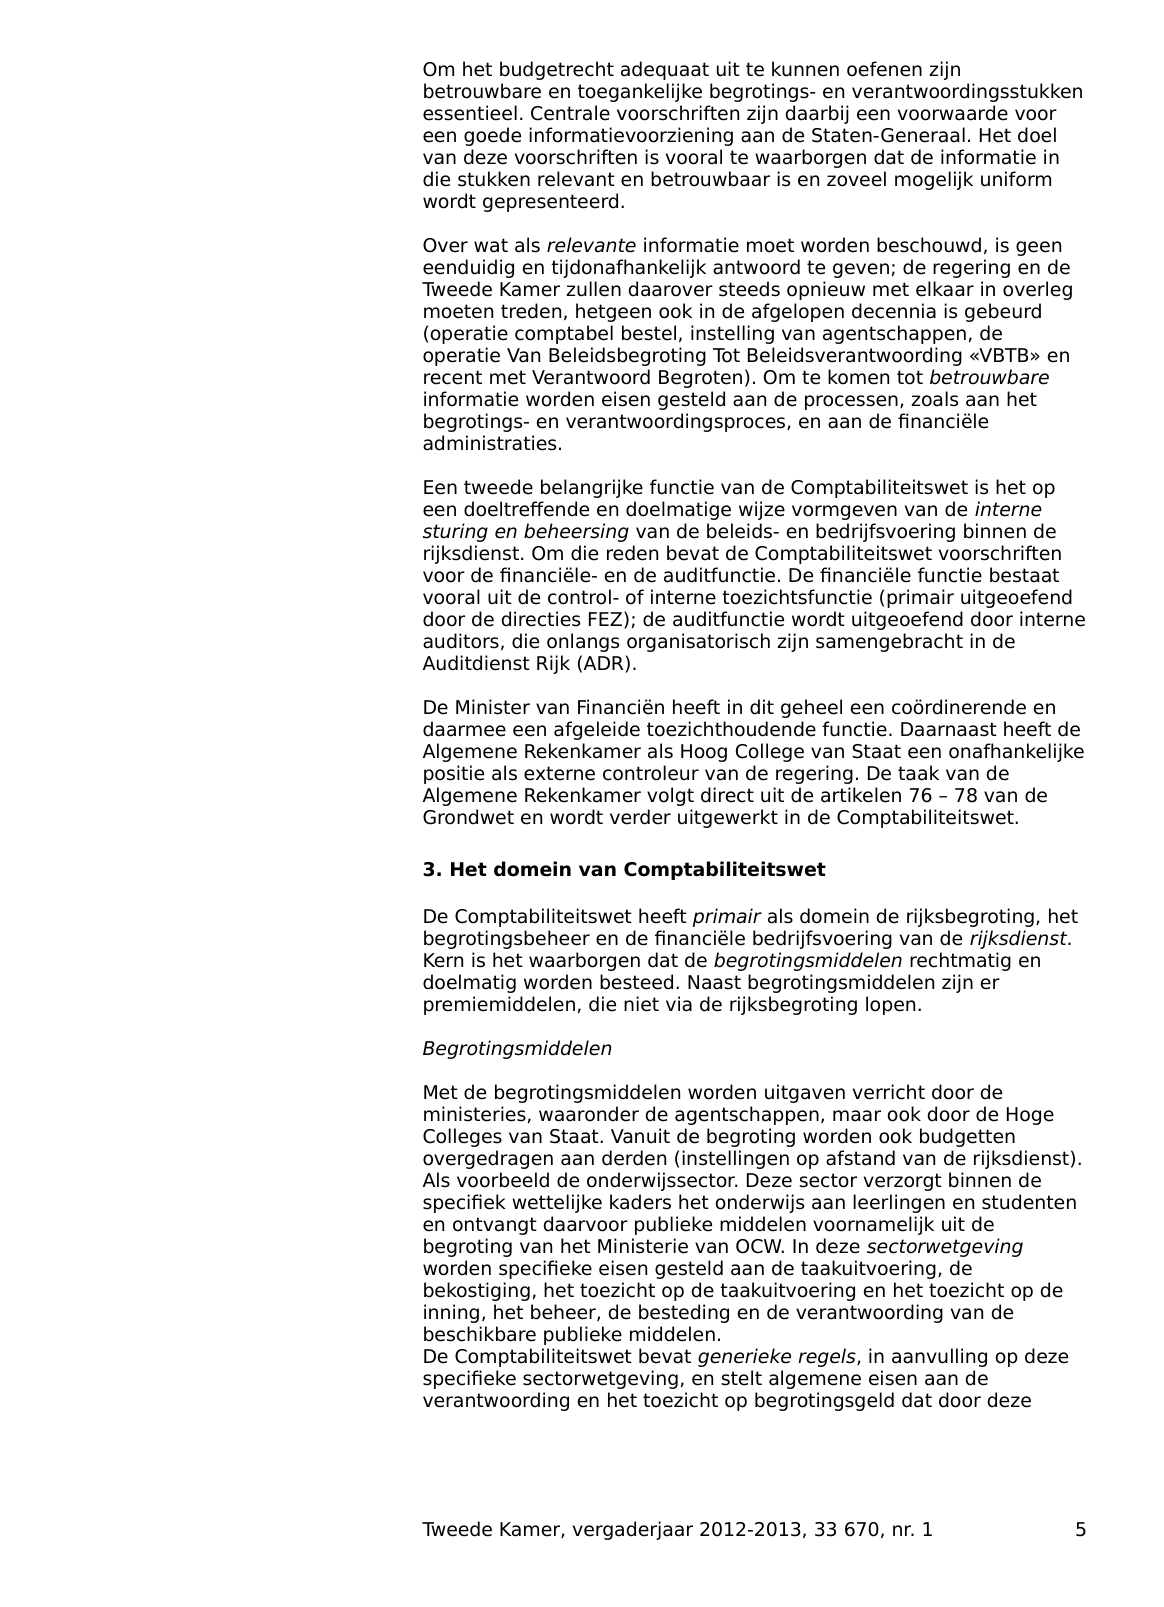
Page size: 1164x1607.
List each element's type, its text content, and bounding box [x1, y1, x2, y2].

text Om het budgetrecht adequaat uit te kunnen oefenen zijn betrouwbare en toegankelijke begrotings- en verantwoordingsstukken essentieel. Centrale voorschriften zijn daarbij een voorwaarde voor een goede informatievoorziening aan de Staten-Generaal. Het doel van deze voorschriften is vooral te waarborgen dat de informatie in die stukken relevant en betrouwbaar is en zoveel mogelijk uniform wordt gepresenteerd. [422, 59, 1087, 213]
text Met de begrotingsmiddelen worden uitgaven verricht door de ministeries, waaronder de agentschappen, maar ook door de Hoge Colleges van Staat. Vanuit de begroting worden ook budgetten overgedragen aan derden (instellingen op afstand van de rijksdienst). Als voorbeeld de onderwijssector. Deze sector verzorgt binnen de specifiek wettelijke kaders het onderwijs aan leerlingen en studenten en ontvangt daarvoor publieke middelen voornamelijk uit de begroting van het Ministerie van OCW. In deze sectorwetgeving worden specifieke eisen gesteld aan de taakuitvoering, de bekostiging, het toezicht op de taakuitvoering en het toezicht op de inning, het beheer, de besteding en de verantwoording van de beschikbare publieke middelen. [422, 1082, 1087, 1346]
text Over wat als relevante informatie moet worden beschouwd, is geen eenduidig en tijdonafhankelijk antwoord te geven; de regering en de Tweede Kamer zullen daarover steeds opnieuw met elkaar in overleg moeten treden, hetgeen ook in de afgelopen decennia is gebeurd (operatie comptabel bestel, instelling van agentschappen, de operatie Van Beleidsbegroting Tot Beleidsverantwoording «VBTB» en recent met Verantwoord Begroten). Om te komen tot betrouwbare informatie worden eisen gesteld aan de processen, zoals aan het begrotings- en verantwoordingsproces, en aan de financiële administraties. [422, 235, 1087, 455]
text Een tweede belangrijke functie van de Comptabiliteitswet is het op een doeltreffende en doelmatige wijze vormgeven van de interne sturing en beheersing van de beleids- en bedrijfsvoering binnen de rijksdienst. Om die reden bevat de Comptabiliteitswet voorschriften voor de financiële- en de auditfunctie. De financiële functie bestaat vooral uit de control- of interne toezichtsfunctie (primair uitgeoefend door de directies FEZ); de auditfunctie wordt uitgeoefend door interne auditors, die onlangs organisatorisch zijn samengebracht in de Auditdienst Rijk (ADR). [422, 477, 1087, 675]
text De Minister van Financiën heeft in dit geheel een coördinerende en daarmee een afgeleide toezichthoudende functie. Daarnaast heeft de Algemene Rekenkamer als Hoog College van Staat een onafhankelijke positie als externe controleur van de regering. De taak van de Algemene Rekenkamer volgt direct uit de artikelen 76 – 78 van de Grondwet en wordt verder uitgewerkt in de Comptabiliteitswet. [422, 697, 1087, 829]
subtitle 3. Het domein van Comptabiliteitswet [422, 859, 1087, 881]
text De Comptabiliteitswet bevat generieke regels, in aanvulling op deze specifieke sectorwetgeving, en stelt algemene eisen aan de verantwoording en het toezicht op begrotingsgeld dat door deze [422, 1346, 1087, 1412]
subtitle Begrotingsmiddelen [422, 1038, 1087, 1060]
text De Comptabiliteitswet heeft primair als domein de rijksbegroting, het begrotingsbeheer en de financiële bedrijfsvoering van de rijksdienst. Kern is het waarborgen dat de begrotingsmiddelen rechtmatig en doelmatig worden besteed. Naast begrotingsmiddelen zijn er premiemiddelen, die niet via de rijksbegroting lopen. [422, 906, 1087, 1016]
